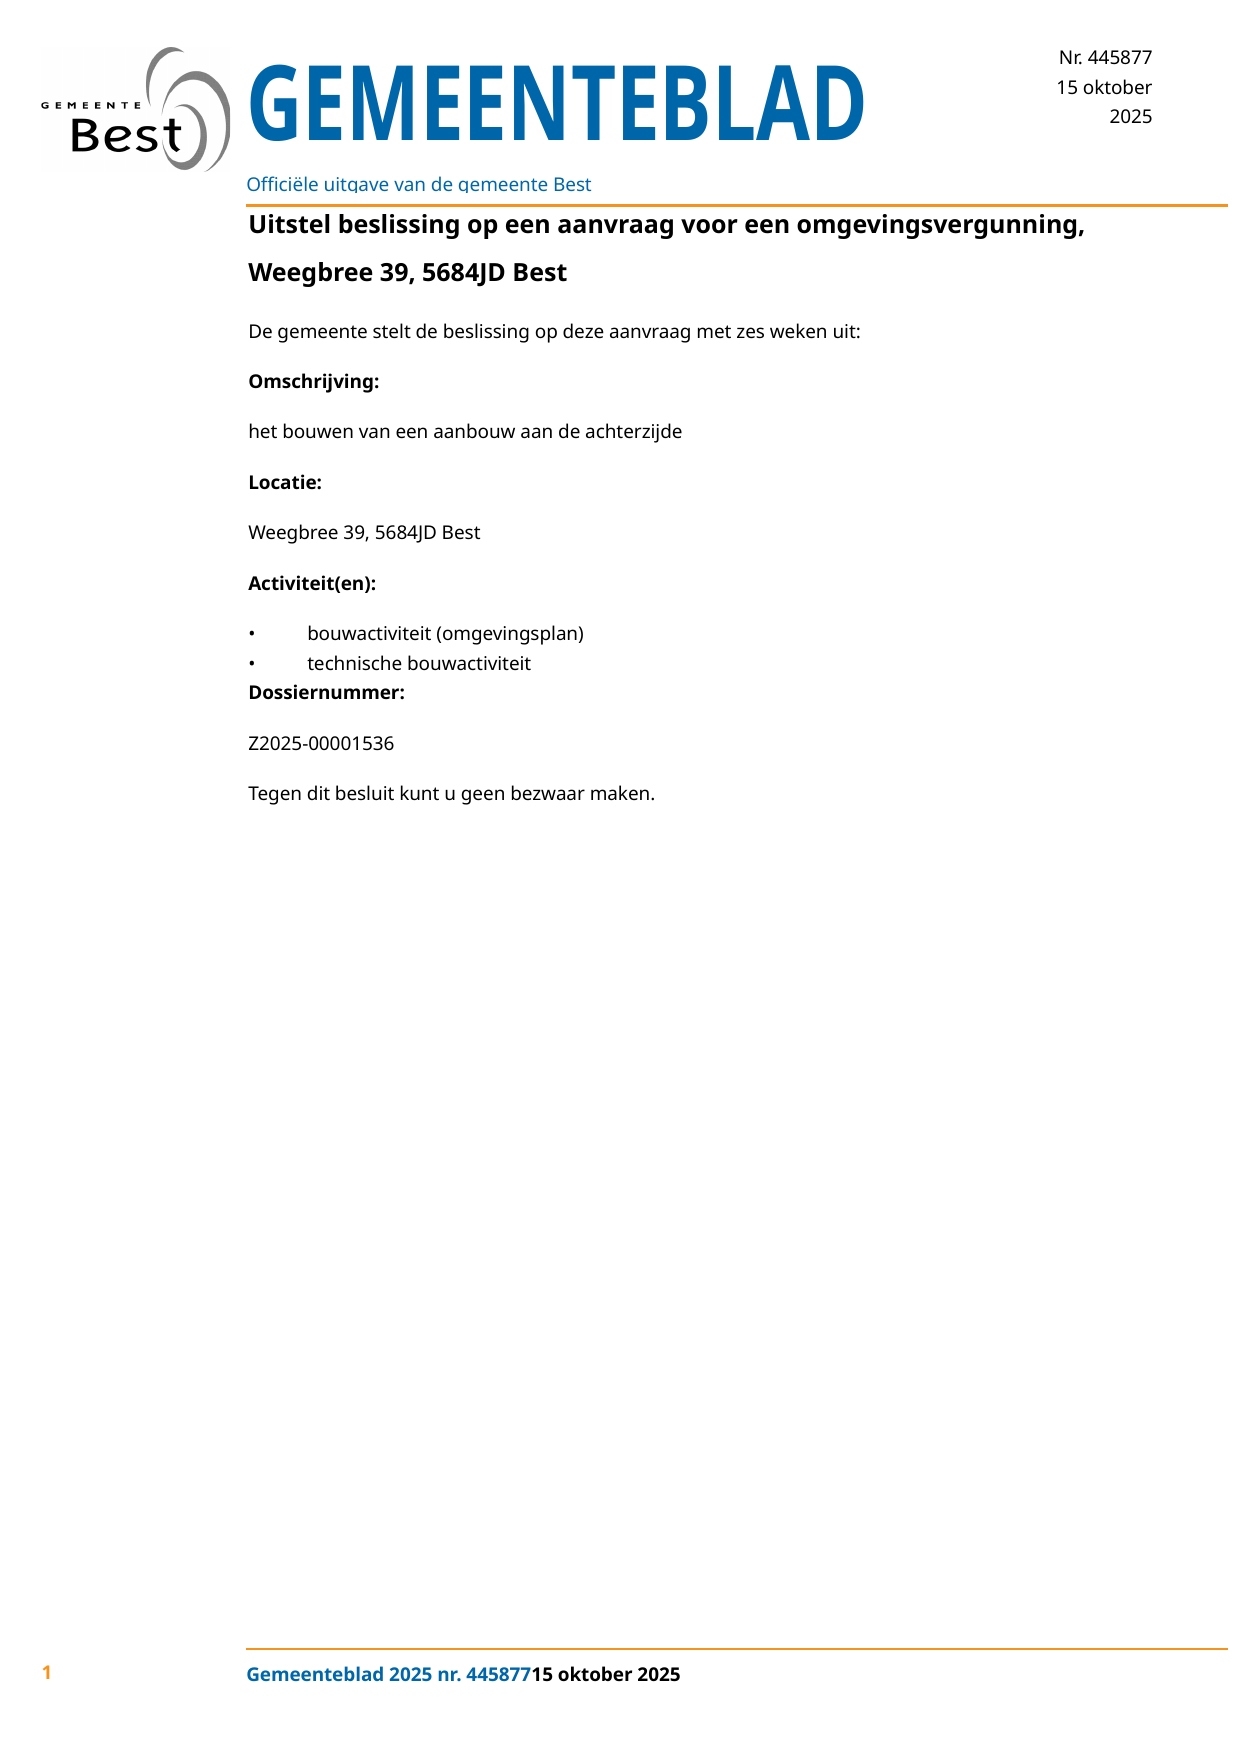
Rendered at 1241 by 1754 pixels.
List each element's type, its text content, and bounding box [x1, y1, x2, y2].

text Weegbree 39, 5684JD Best [248, 519, 1152, 545]
text Omschrijving: [248, 368, 1152, 394]
text Z2025-00001536 [248, 730, 1152, 756]
text Locatie: [248, 469, 1152, 495]
text Uitstel beslissing op een aanvraag voor een omgevingsvergunning, Weegbree 39, 5684JD Best [248, 207, 1152, 288]
text Dossiernummer: [248, 679, 1152, 705]
text Activiteit(en): [248, 570, 1152, 596]
picture [41, 47, 231, 172]
list technische bouwactiviteit [248, 650, 1152, 676]
text Tegen dit besluit kunt u geen bezwaar maken. [248, 780, 1152, 806]
text De gemeente stelt de beslissing op deze aanvraag met zes weken uit: [248, 318, 1152, 344]
list bouwactiviteit (omgevingsplan) [248, 620, 1152, 646]
text het bouwen van een aanbouw aan de achterzijde [248, 419, 1152, 444]
